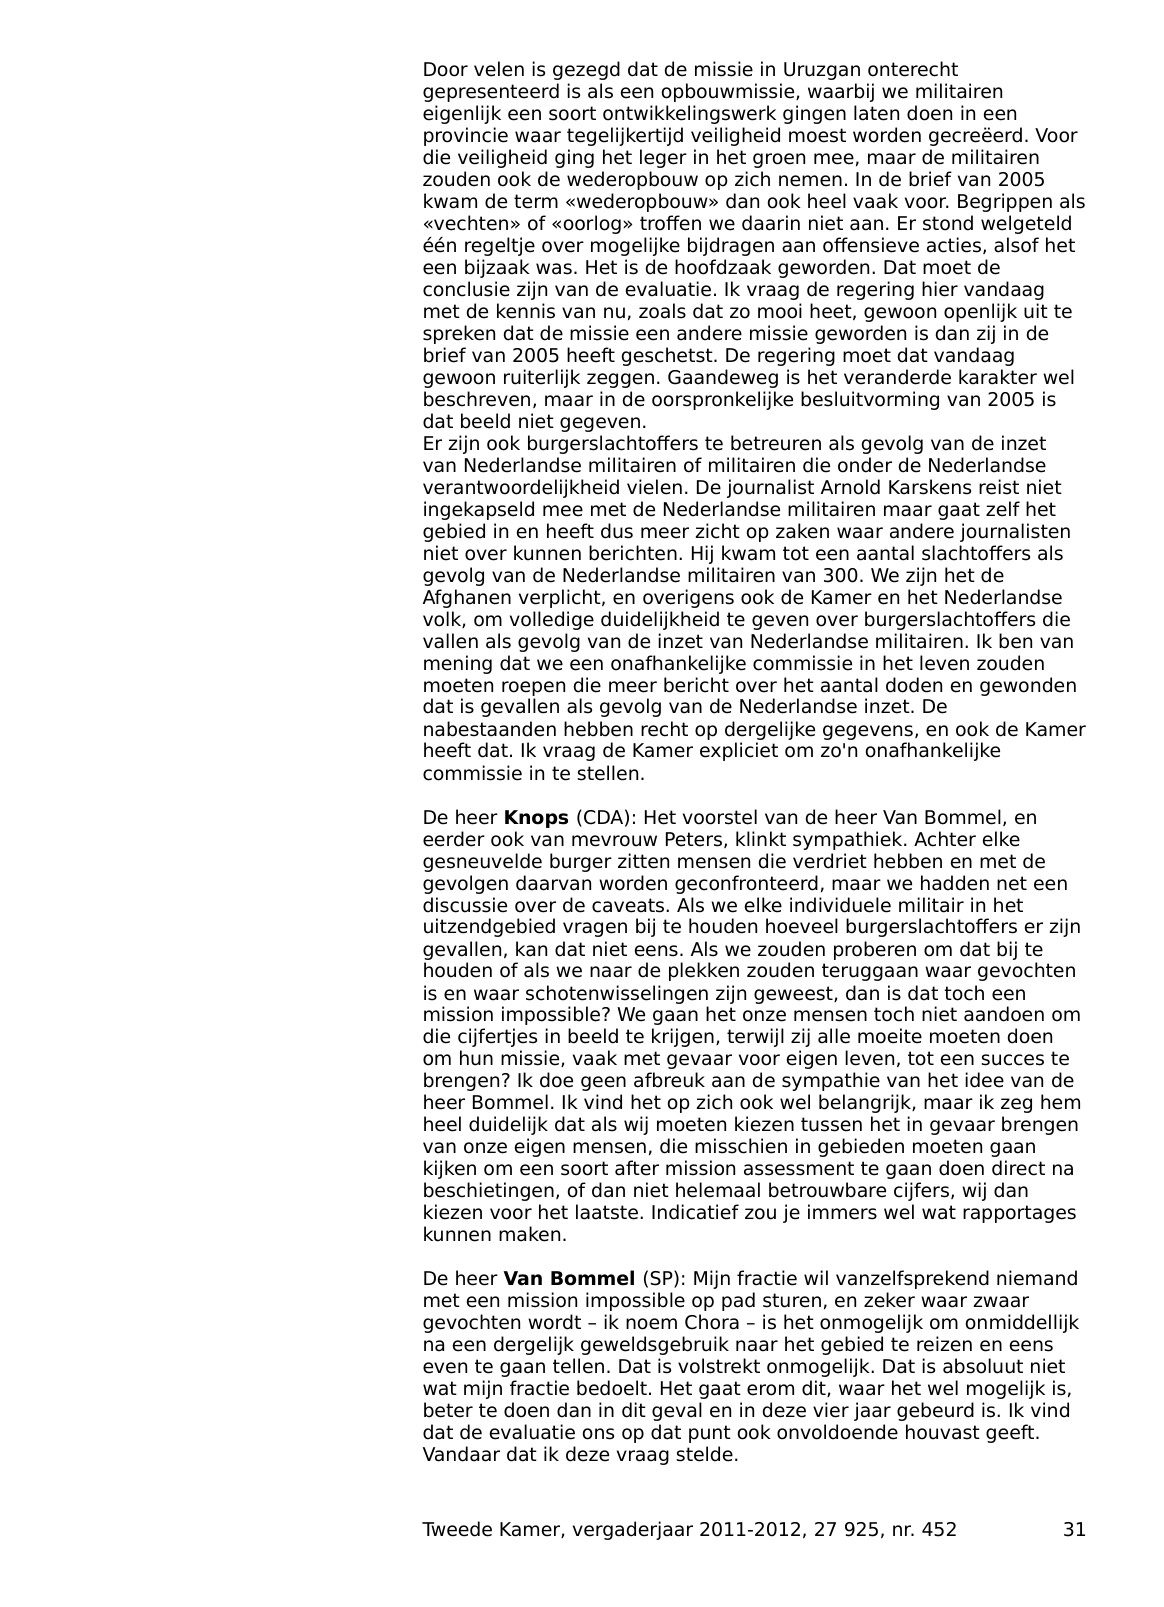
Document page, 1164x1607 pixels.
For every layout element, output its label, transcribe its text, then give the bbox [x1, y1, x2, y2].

text Door velen is gezegd dat de missie in Uruzgan onterecht gepresenteerd is als een opbouwmissie, waarbij we militairen eigenlijk een soort ontwikkelingswerk gingen laten doen in een provincie waar tegelijkertijd veiligheid moest worden gecreëerd. Voor die veiligheid ging het leger in het groen mee, maar de militairen zouden ook de wederopbouw op zich nemen. In de brief van 2005 kwam de term «wederopbouw» dan ook heel vaak voor. Begrippen als «vechten» of «oorlog» troffen we daarin niet aan. Er stond welgeteld één regeltje over mogelijke bijdragen aan offensieve acties, alsof het een bijzaak was. Het is de hoofdzaak geworden. Dat moet de conclusie zijn van de evaluatie. Ik vraag de regering hier vandaag met de kennis van nu, zoals dat zo mooi heet, gewoon openlijk uit te spreken dat de missie een andere missie geworden is dan zij in de brief van 2005 heeft geschetst. De regering moet dat vandaag gewoon ruiterlijk zeggen. Gaandeweg is het veranderde karakter wel beschreven, maar in de oorspronkelijke besluitvorming van 2005 is dat beeld niet gegeven. [422, 59, 1087, 433]
text Er zijn ook burgerslachtoffers te betreuren als gevolg van de inzet van Nederlandse militairen of militairen die onder de Nederlandse verantwoordelijkheid vielen. De journalist Arnold Karskens reist niet ingekapseld mee met de Nederlandse militairen maar gaat zelf het gebied in en heeft dus meer zicht op zaken waar andere journalisten niet over kunnen berichten. Hij kwam tot een aantal slachtoffers als gevolg van de Nederlandse militairen van 300. We zijn het de Afghanen verplicht, en overigens ook de Kamer en het Nederlandse volk, om volledige duidelijkheid te geven over burgerslachtoffers die vallen als gevolg van de inzet van Nederlandse militairen. Ik ben van mening dat we een onafhankelijke commissie in het leven zouden moeten roepen die meer bericht over het aantal doden en gewonden dat is gevallen als gevolg van de Nederlandse inzet. De nabestaanden hebben recht op dergelijke gegevens, en ook de Kamer heeft dat. Ik vraag de Kamer expliciet om zo'n onafhankelijke commissie in te stellen. [422, 433, 1087, 784]
text De heer Van Bommel (SP): Mijn fractie wil vanzelfsprekend niemand met een mission impossible op pad sturen, en zeker waar zwaar gevochten wordt – ik noem Chora – is het onmogelijk om onmiddellijk na een dergelijk geweldsgebruik naar het gebied te reizen en eens even te gaan tellen. Dat is volstrekt onmogelijk. Dat is absoluut niet wat mijn fractie bedoelt. Het gaat erom dit, waar het wel mogelijk is, beter te doen dan in dit geval en in deze vier jaar gebeurd is. Ik vind dat de evaluatie ons op dat punt ook onvoldoende houvast geeft. Vandaar dat ik deze vraag stelde. [422, 1268, 1087, 1466]
text De heer Knops (CDA): Het voorstel van de heer Van Bommel, en eerder ook van mevrouw Peters, klinkt sympathiek. Achter elke gesneuvelde burger zitten mensen die verdriet hebben en met de gevolgen daarvan worden geconfronteerd, maar we hadden net een discussie over de caveats. Als we elke individuele militair in het uitzendgebied vragen bij te houden hoeveel burgerslachtoffers er zijn gevallen, kan dat niet eens. Als we zouden proberen om dat bij te houden of als we naar de plekken zouden teruggaan waar gevochten is en waar schotenwisselingen zijn geweest, dan is dat toch een mission impossible? We gaan het onze mensen toch niet aandoen om die cijfertjes in beeld te krijgen, terwijl zij alle moeite moeten doen om hun missie, vaak met gevaar voor eigen leven, tot een succes te brengen? Ik doe geen afbreuk aan de sympathie van het idee van de heer Bommel. Ik vind het op zich ook wel belangrijk, maar ik zeg hem heel duidelijk dat als wij moeten kiezen tussen het in gevaar brengen van onze eigen mensen, die misschien in gebieden moeten gaan kijken om een soort after mission assessment te gaan doen direct na beschietingen, of dan niet helemaal betrouwbare cijfers, wij dan kiezen voor het laatste. Indicatief zou je immers wel wat rapportages kunnen maken. [422, 807, 1087, 1246]
